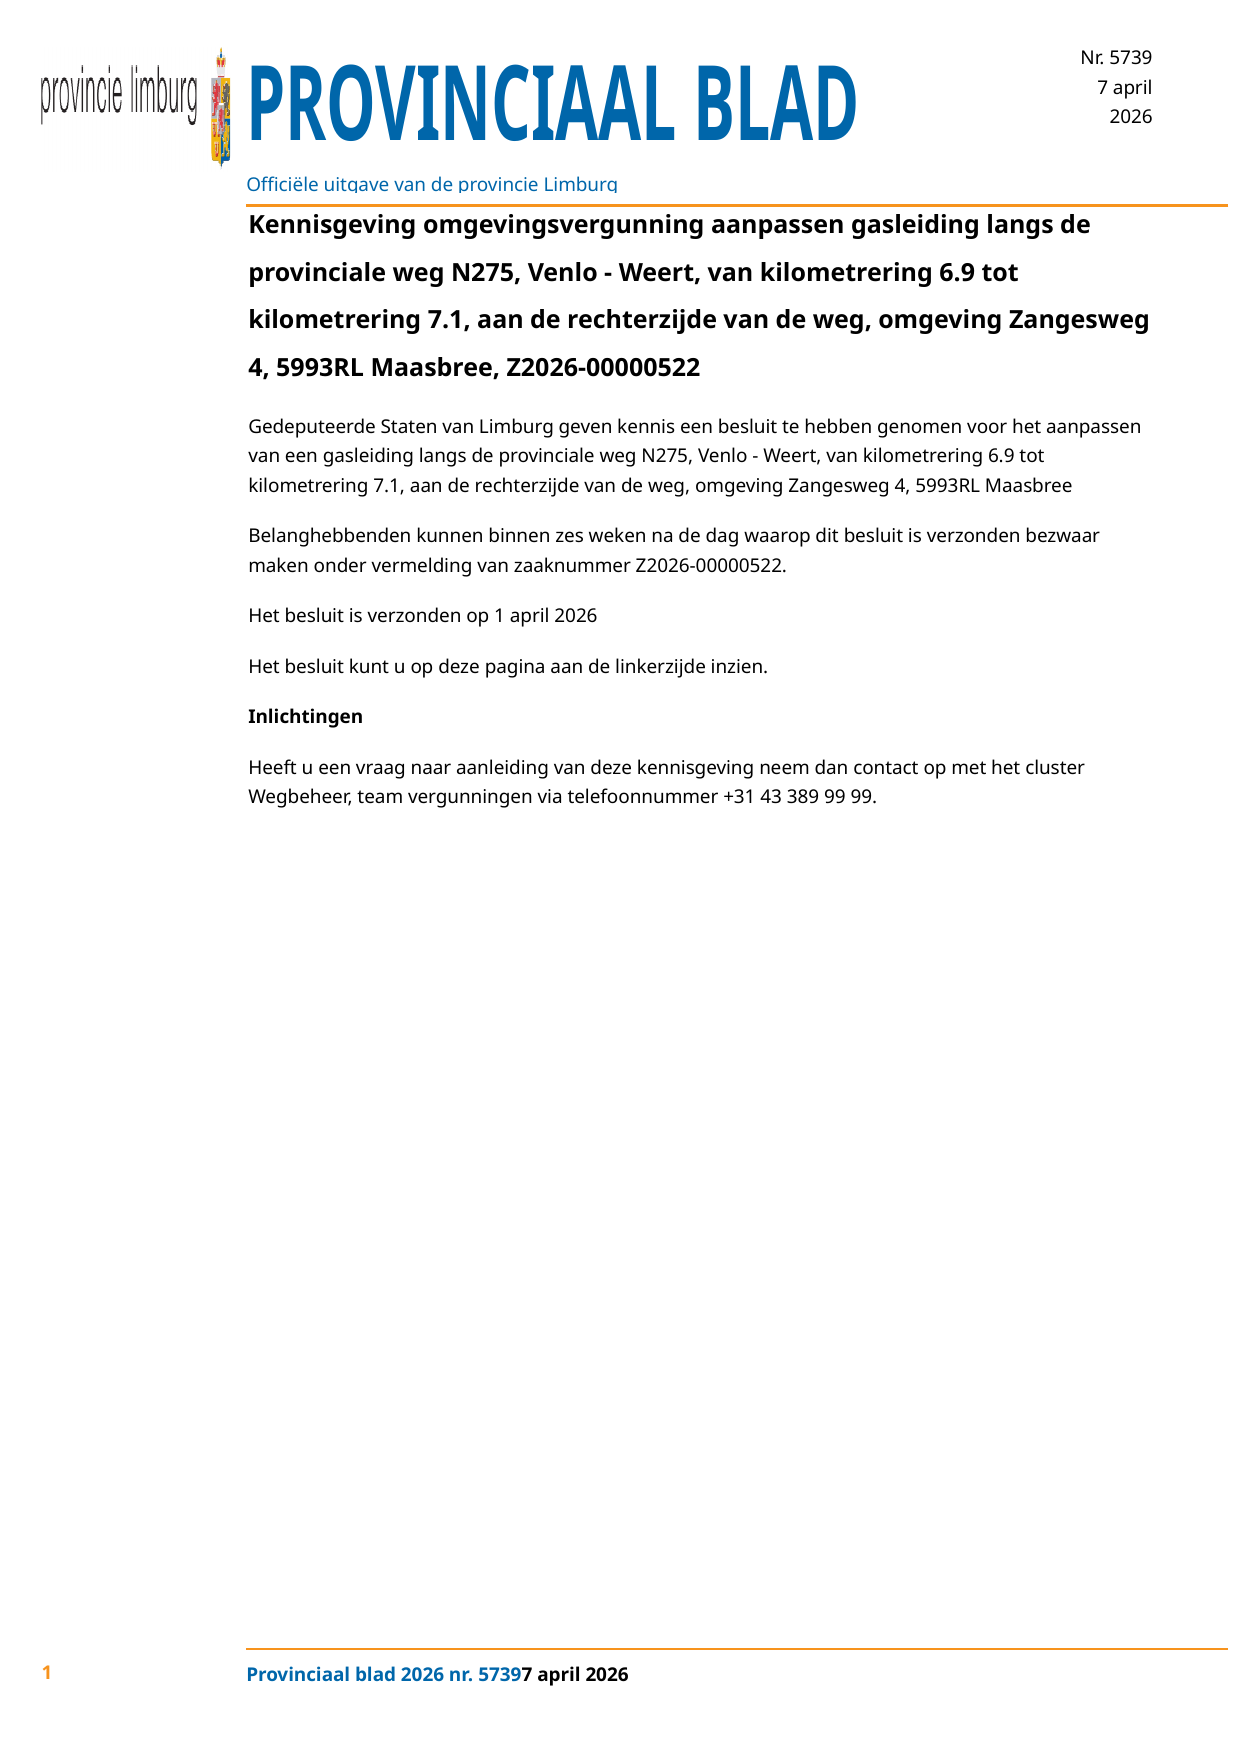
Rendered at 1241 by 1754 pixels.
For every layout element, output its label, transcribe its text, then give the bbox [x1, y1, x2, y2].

text Belanghebbenden kunnen binnen zes weken na de dag waarop dit besluit is verzonden bezwaar maken onder vermelding van zaaknummer Z2026-00000522. [248, 523, 1152, 578]
text Inlichtingen [248, 703, 1152, 729]
text Het besluit is verzonden op 1 april 2026 [248, 603, 1152, 628]
text Heeft u een vraag naar aanleiding van deze kennisgeving neem dan contact op met het cluster Wegbeheer, team vergunningen via telefoonnummer +31 43 389 99 99. [248, 754, 1152, 809]
text Het besluit kunt u op deze pagina aan de linkerzijde inzien. [248, 653, 1152, 679]
picture [41, 47, 231, 172]
text Gedeputeerde Staten van Limburg geven kennis een besluit te hebben genomen voor het aanpassen van een gasleiding langs de provinciale weg N275, Venlo - Weert, van kilometrering 6.9 tot kilometrering 7.1, aan de rechterzijde van de weg, omgeving Zangesweg 4, 5993RL Maasbree [248, 413, 1152, 498]
text Kennisgeving omgevingsvergunning aanpassen gasleiding langs de provinciale weg N275, Venlo - Weert, van kilometrering 6.9 tot kilometrering 7.1, aan de rechterzijde van de weg, omgeving Zangesweg 4, 5993RL Maasbree, Z2026-00000522 [248, 207, 1152, 384]
